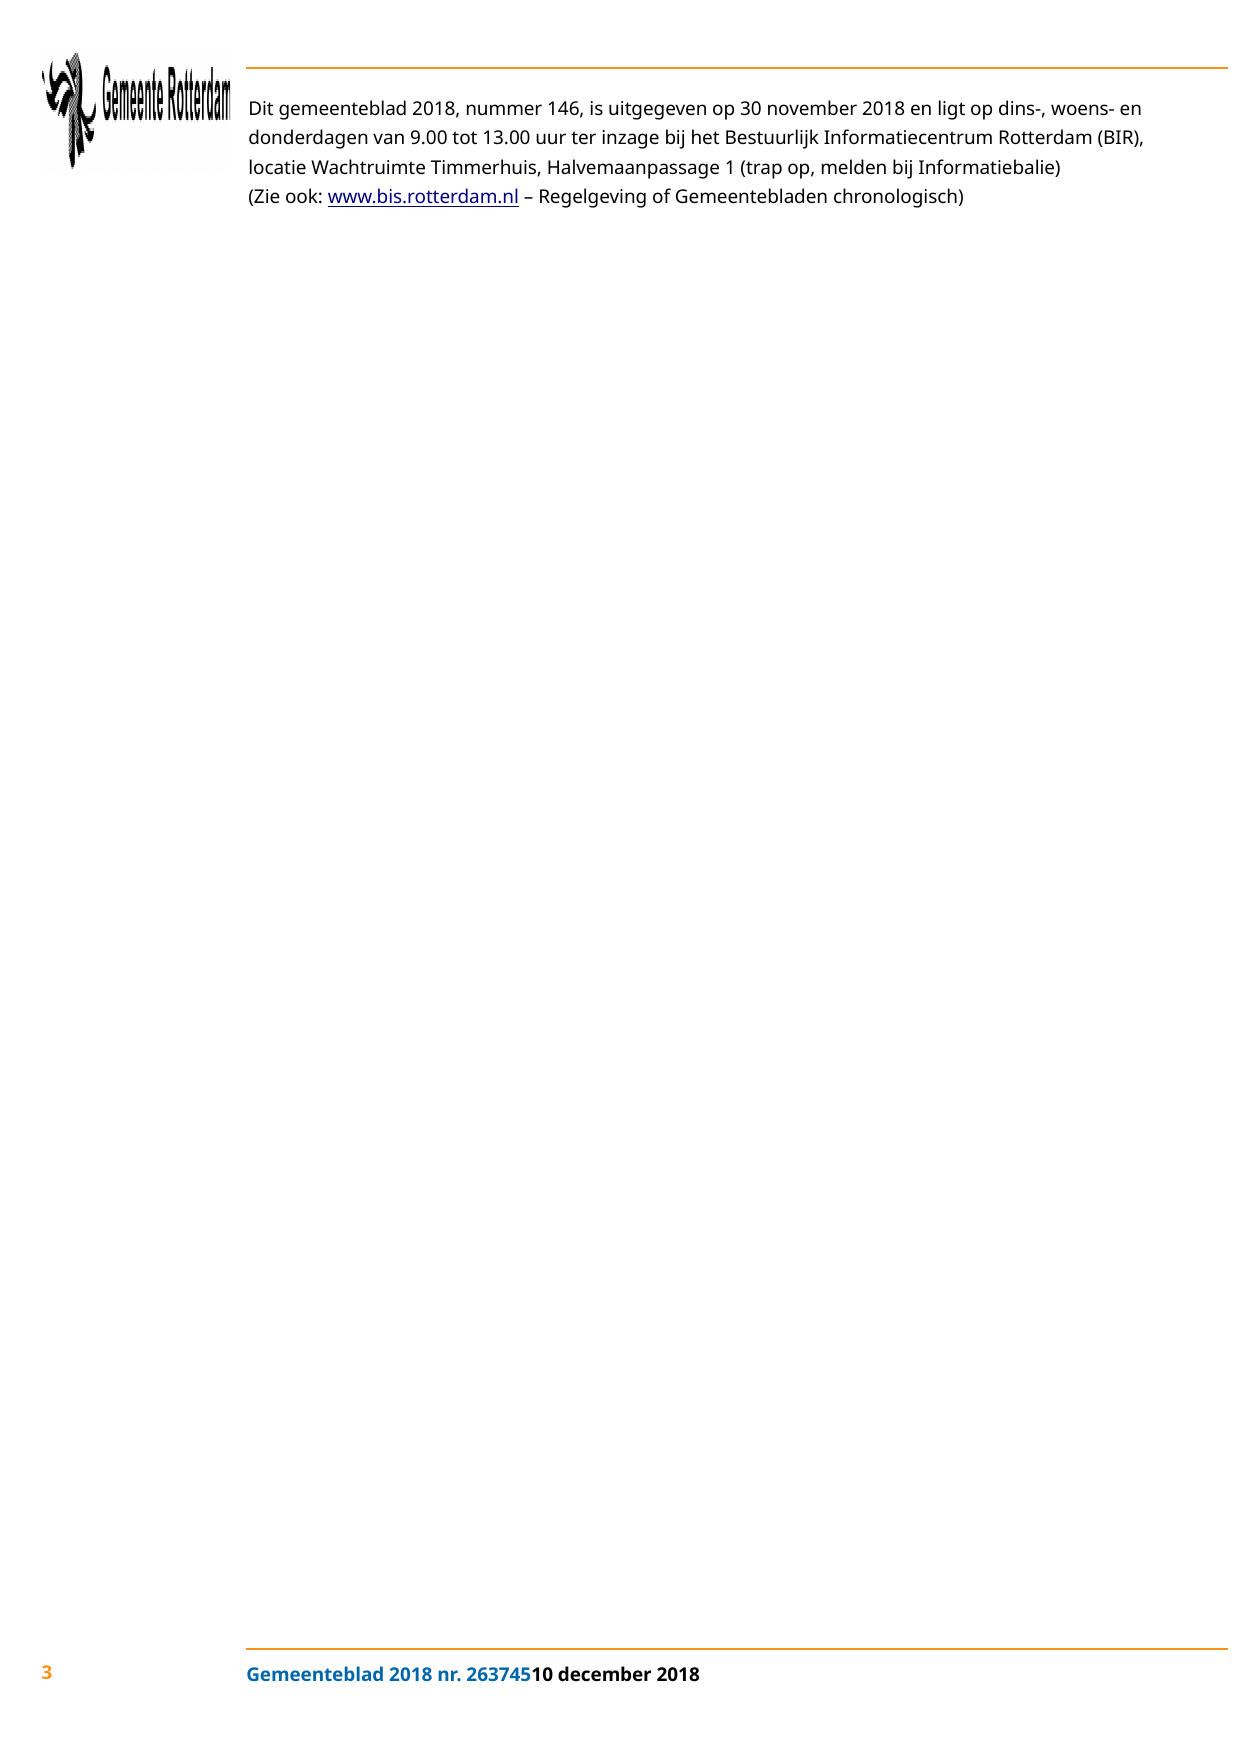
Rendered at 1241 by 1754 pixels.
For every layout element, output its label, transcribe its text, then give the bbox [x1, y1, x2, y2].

text (Zie ook: www.bis.rotterdam.nl – Regelgeving of Gemeentebladen chronologisch) [248, 184, 1152, 209]
text Dit gemeenteblad 2018, nummer 146, is uitgegeven op 30 november 2018 en ligt op dins-, woens- en donderdagen van 9.00 tot 13.00 uur ter inzage bij het Bestuurlijk Informatiecentrum Rotterdam (BIR), locatie Wachtruimte Timmerhuis, Halvemaanpassage 1 (trap op, melden bij Informatiebalie) [248, 95, 1152, 180]
picture [41, 47, 231, 172]
